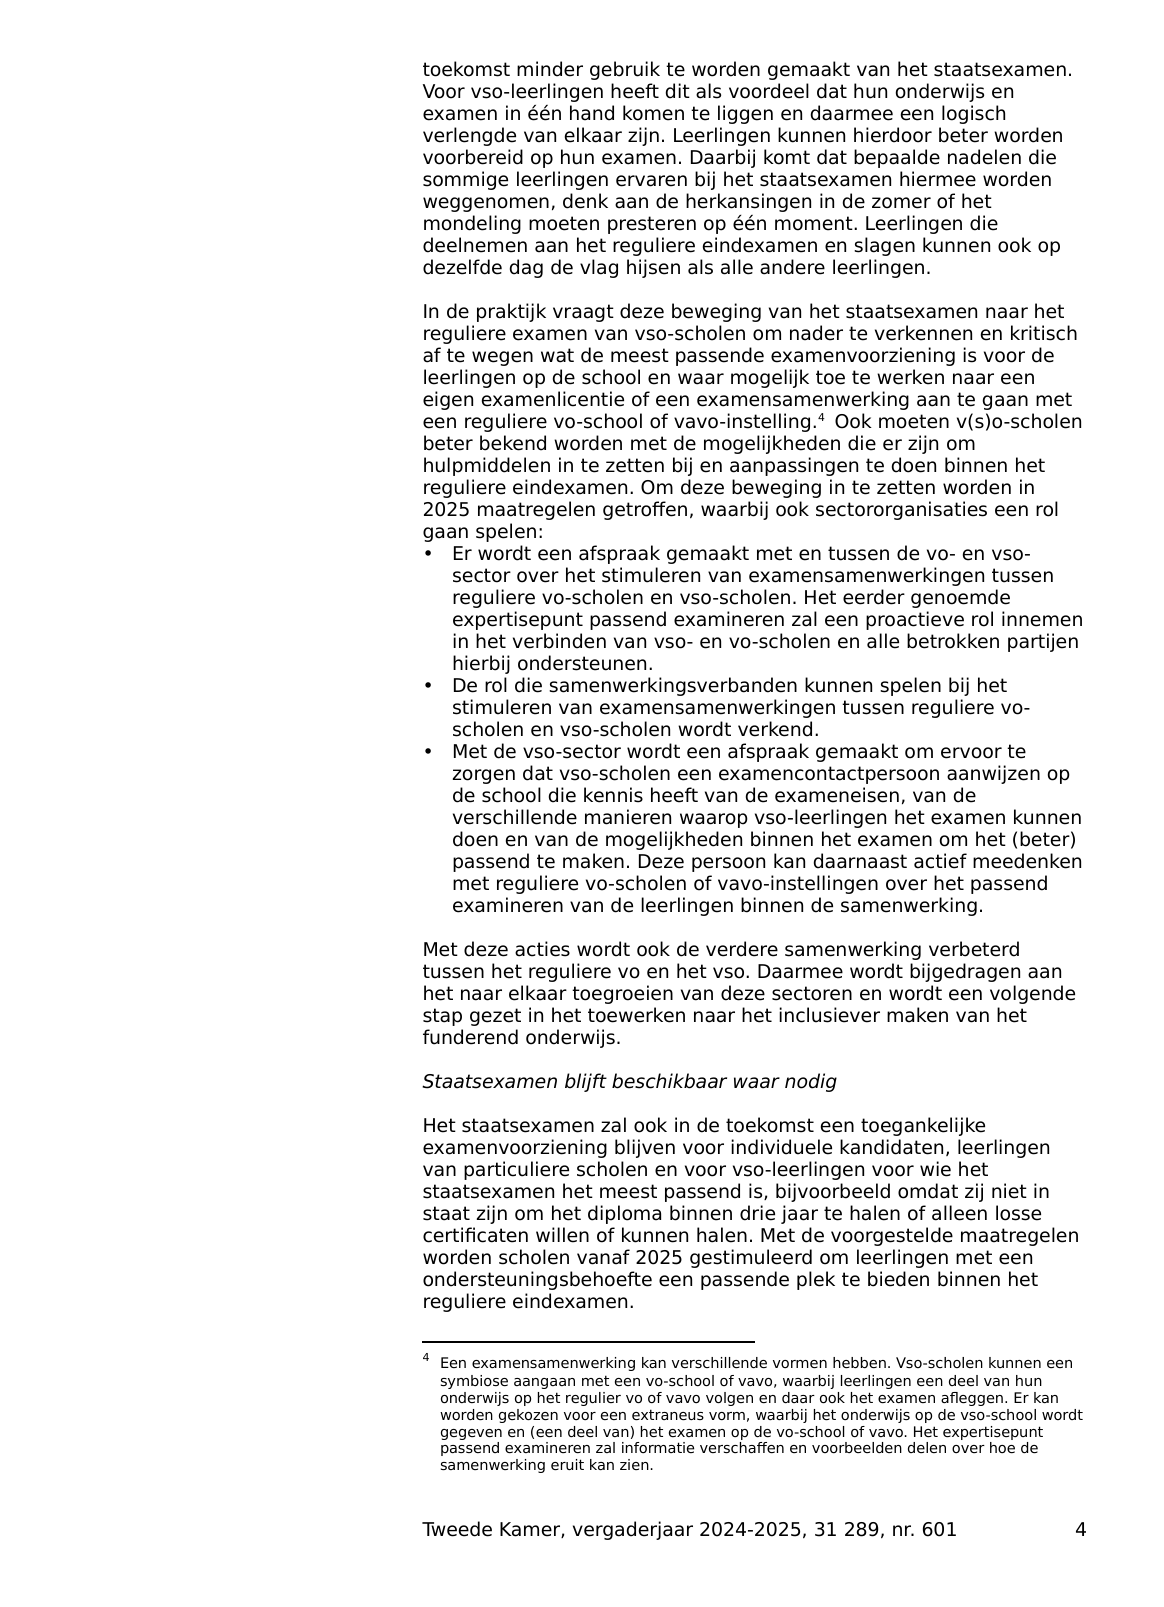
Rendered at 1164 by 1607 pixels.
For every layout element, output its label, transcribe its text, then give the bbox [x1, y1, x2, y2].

text Een examensamenwerking kan verschillende vormen hebben. Vso-scholen kunnen een symbiose aangaan met een vo-school of vavo, waarbij leerlingen een deel van hun onderwijs op het regulier vo of vavo volgen en daar ook het examen afleggen. Er kan worden gekozen voor een extraneus vorm, waarbij het onderwijs op de vso-school wordt gegeven en (een deel van) het examen op de vo-school of vavo. Het expertisepunt passend examineren zal informatie verschaffen en voorbeelden delen over hoe de samenwerking eruit kan zien. [422, 1351, 1087, 1474]
text • Er wordt een afspraak gemaakt met en tussen de vo- en vso-sector over het stimuleren van examensamenwerkingen tussen reguliere vo-scholen en vso-scholen. Het eerder genoemde expertisepunt passend examineren zal een proactieve rol innemen in het verbinden van vso- en vo-scholen en alle betrokken partijen hierbij ondersteunen. [422, 543, 1087, 675]
text In de praktijk vraagt deze beweging van het staatsexamen naar het reguliere examen van vso-scholen om nader te verkennen en kritisch af te wegen wat de meest passende examenvoorziening is voor de leerlingen op de school en waar mogelijk toe te werken naar een eigen examenlicentie of een examensamenwerking aan te gaan met een reguliere vo-school of vavo-instelling. Ook moeten v(s)o-scholen beter bekend worden met de mogelijkheden die er zijn om hulpmiddelen in te zetten bij en aanpassingen te doen binnen het reguliere eindexamen. Om deze beweging in te zetten worden in 2025 maatregelen getroffen, waarbij ook sectororganisaties een rol gaan spelen: [422, 301, 1087, 543]
text toekomst minder gebruik te worden gemaakt van het staatsexamen. Voor vso-leerlingen heeft dit als voordeel dat hun onderwijs en examen in één hand komen te liggen en daarmee een logisch verlengde van elkaar zijn. Leerlingen kunnen hierdoor beter worden voorbereid op hun examen. Daarbij komt dat bepaalde nadelen die sommige leerlingen ervaren bij het staatsexamen hiermee worden weggenomen, denk aan de herkansingen in de zomer of het mondeling moeten presteren op één moment. Leerlingen die deelnemen aan het reguliere eindexamen en slagen kunnen ook op dezelfde dag de vlag hijsen als alle andere leerlingen. [422, 59, 1087, 279]
text • Met de vso-sector wordt een afspraak gemaakt om ervoor te zorgen dat vso-scholen een examencontactpersoon aanwijzen op de school die kennis heeft van de exameneisen, van de verschillende manieren waarop vso-leerlingen het examen kunnen doen en van de mogelijkheden binnen het examen om het (beter) passend te maken. Deze persoon kan daarnaast actief meedenken met reguliere vo-scholen of vavo-instellingen over het passend examineren van de leerlingen binnen de samenwerking. [422, 741, 1087, 916]
text Met deze acties wordt ook de verdere samenwerking verbeterd tussen het reguliere vo en het vso. Daarmee wordt bijgedragen aan het naar elkaar toegroeien van deze sectoren en wordt een volgende stap gezet in het toewerken naar het inclusiever maken van het funderend onderwijs. [422, 939, 1087, 1048]
text Het staatsexamen zal ook in de toekomst een toegankelijke examenvoorziening blijven voor individuele kandidaten, leerlingen van particuliere scholen en voor vso-leerlingen voor wie het staatsexamen het meest passend is, bijvoorbeeld omdat zij niet in staat zijn om het diploma binnen drie jaar te halen of alleen losse certificaten willen of kunnen halen. Met de voorgestelde maatregelen worden scholen vanaf 2025 gestimuleerd om leerlingen met een ondersteuningsbehoefte een passende plek te bieden binnen het reguliere eindexamen. [422, 1115, 1087, 1313]
text • De rol die samenwerkingsverbanden kunnen spelen bij het stimuleren van examensamenwerkingen tussen reguliere vo-scholen en vso-scholen wordt verkend. [422, 675, 1087, 741]
subtitle Staatsexamen blijft beschikbaar waar nodig [422, 1071, 1087, 1093]
